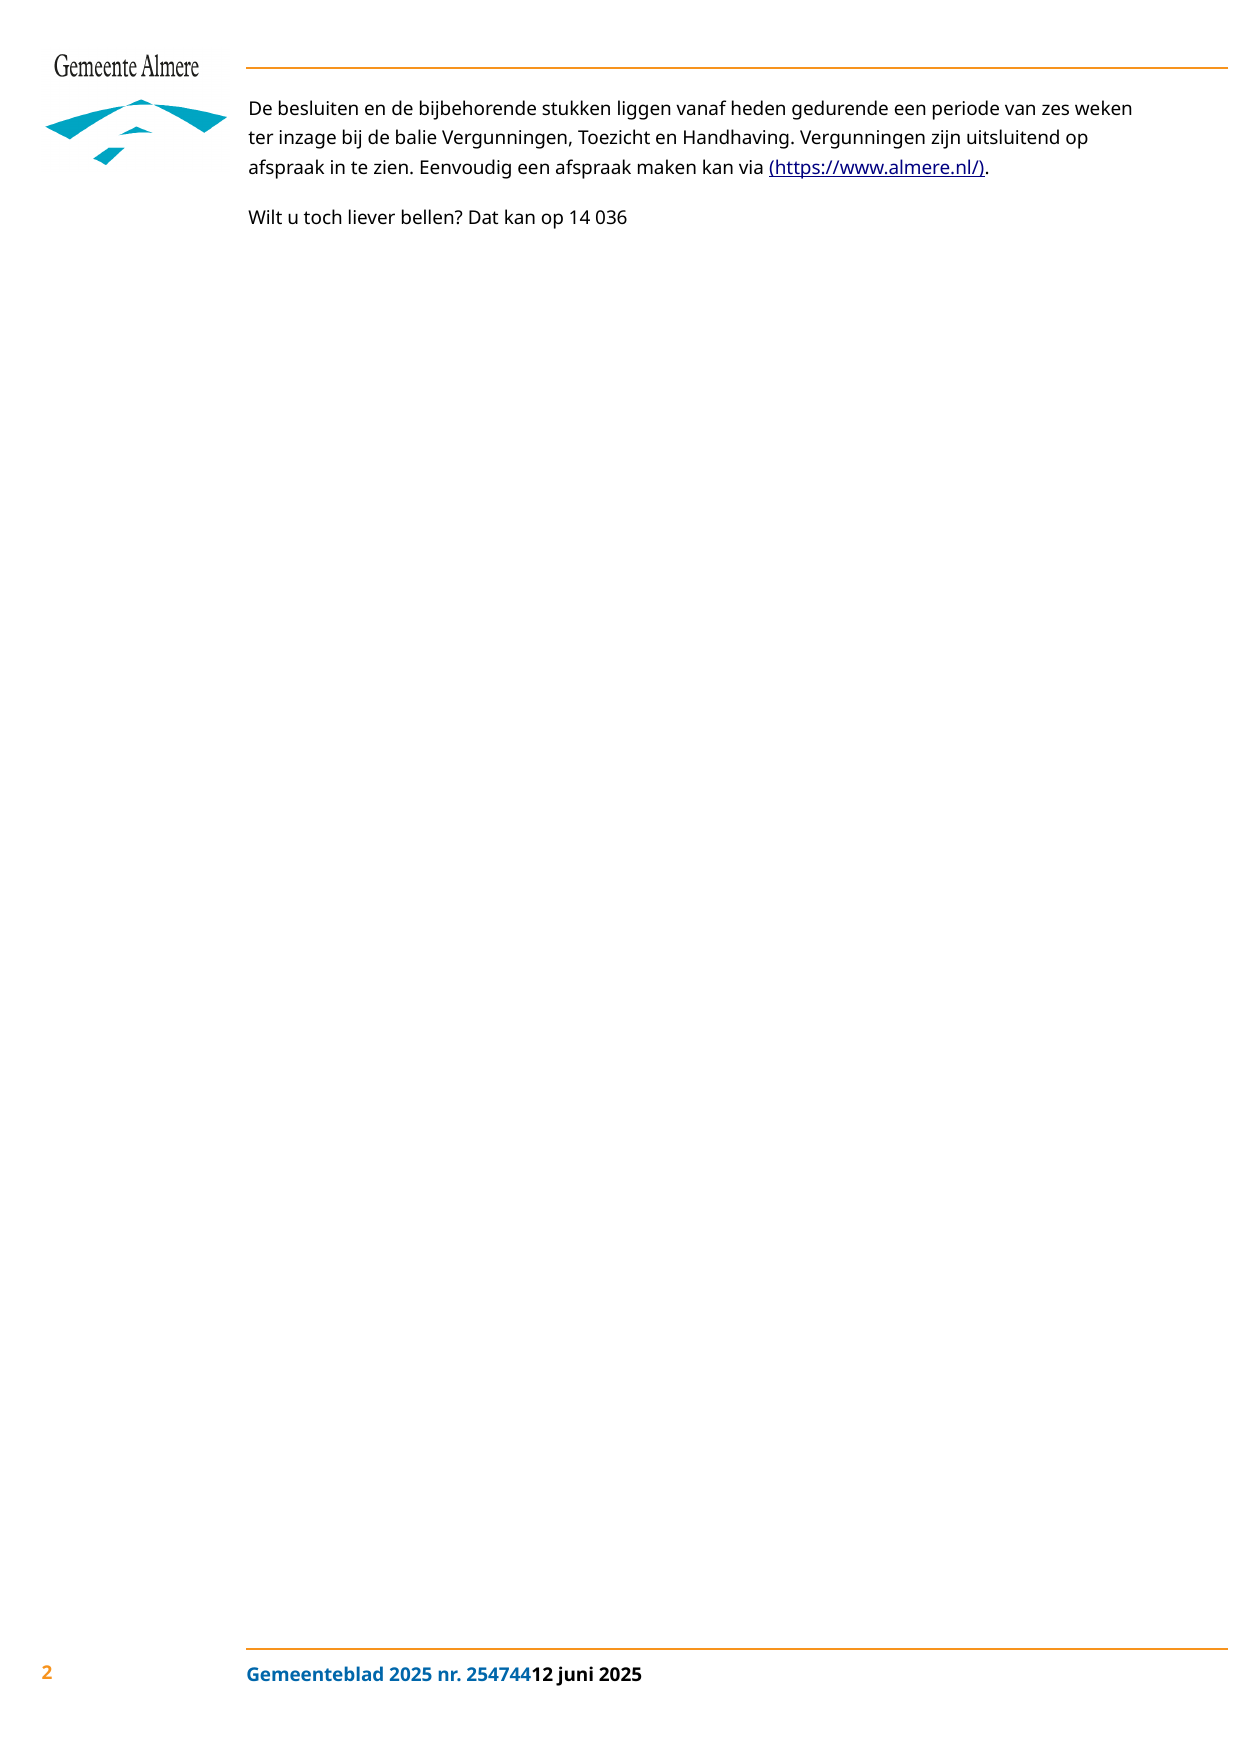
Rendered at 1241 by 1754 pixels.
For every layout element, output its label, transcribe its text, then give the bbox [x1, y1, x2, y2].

text De besluiten en de bijbehorende stukken liggen vanaf heden gedurende een periode van zes weken ter inzage bij de balie Vergunningen, Toezicht en Handhaving. Vergunningen zijn uitsluitend op afspraak in te zien. Eenvoudig een afspraak maken kan via (https://www.almere.nl/). [248, 95, 1152, 180]
picture [41, 47, 231, 172]
text Wilt u toch liever bellen? Dat kan op 14 036 [248, 204, 1152, 230]
